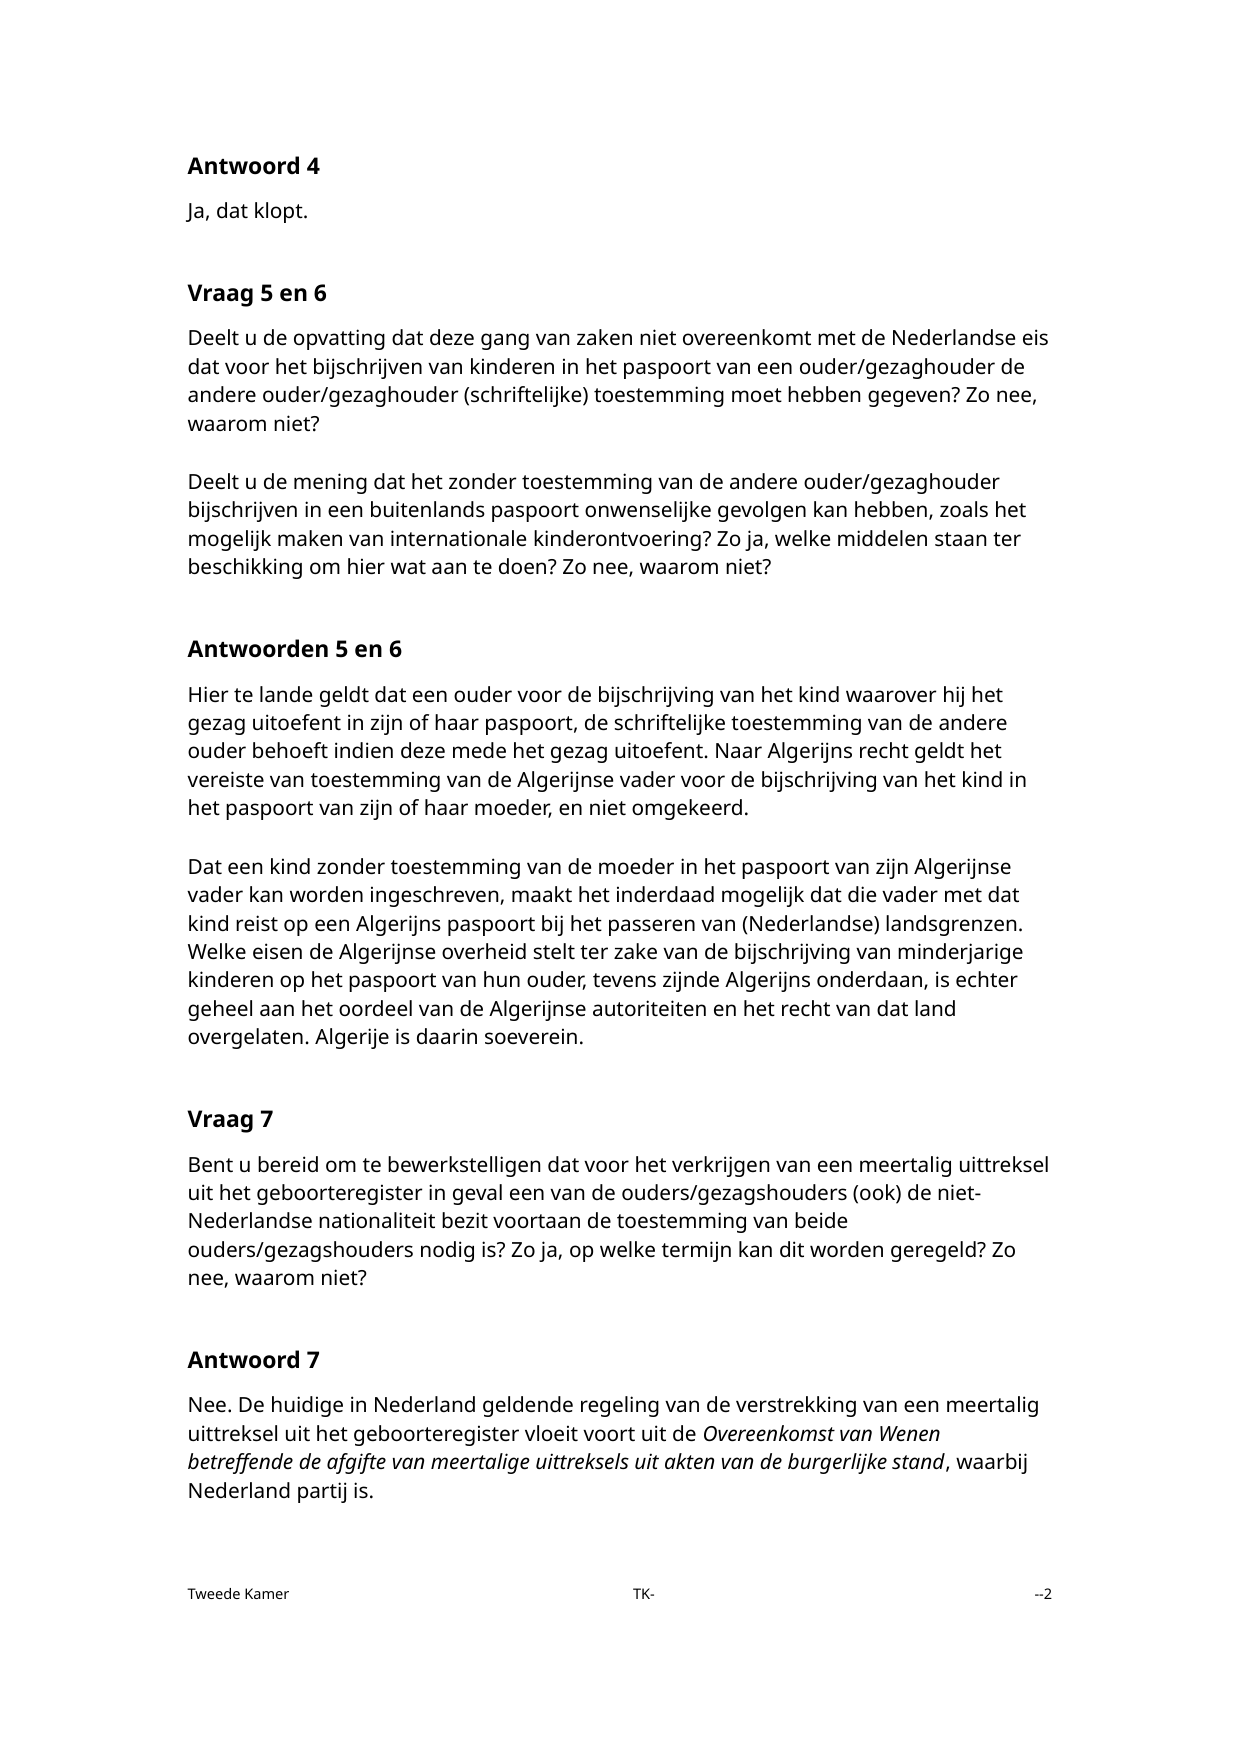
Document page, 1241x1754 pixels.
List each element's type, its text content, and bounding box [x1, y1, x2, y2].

subtitle Vraag 7 [187, 1103, 1053, 1135]
subtitle Antwoord 4 [187, 150, 1053, 181]
text Deelt u de mening dat het zonder toestemming van de andere ouder/gezaghouder bijschrijven in een buitenlands paspoort onwenselijke gevolgen kan hebben, zoals het mogelijk maken van internationale kinderontvoering? Zo ja, welke middelen staan ter beschikking om hier wat aan te doen? Zo nee, waarom niet? [187, 467, 1053, 581]
text Dat een kind zonder toestemming van de moeder in het paspoort van zijn Algerijnse vader kan worden ingeschreven, maakt het inderdaad mogelijk dat die vader met dat kind reist op een Algerijns paspoort bij het passeren van (Nederlandse) landsgrenzen. Welke eisen de Algerijnse overheid stelt ter zake van de bijschrijving van minderjarige kinderen op het paspoort van hun ouder, tevens zijnde Algerijns onderdaan, is echter geheel aan het oordeel van de Algerijnse autoriteiten en het recht van dat land overgelaten. Algerije is daarin soeverein. [187, 852, 1053, 1051]
text Ja, dat klopt. [187, 196, 1053, 225]
text Deelt u de opvatting dat deze gang van zaken niet overeenkomt met de Nederlandse eis dat voor het bijschrijven van kinderen in het paspoort van een ouder/gezaghouder de andere ouder/gezaghouder (schriftelijke) toestemming moet hebben gegeven? Zo nee, waarom niet? [187, 323, 1053, 437]
subtitle Antwoord 7 [187, 1344, 1053, 1376]
text Nee. De huidige in Nederland geldende regeling van de verstrekking van een meertalig uittreksel uit het geboorteregister vloeit voort uit de Overeenkomst van Wenen betreffende de afgifte van meertalige uittreksels uit akten van de burgerlijke stand, waarbij Nederland partij is. [187, 1391, 1053, 1504]
text Hier te lande geldt dat een ouder voor de bijschrijving van het kind waarover hij het gezag uitoefent in zijn of haar paspoort, de schriftelijke toestemming van de andere ouder behoeft indien deze mede het gezag uitoefent. Naar Algerijns recht geldt het vereiste van toestemming van de Algerijnse vader voor de bijschrijving van het kind in het paspoort van zijn of haar moeder, en niet omgekeerd. [187, 680, 1053, 822]
subtitle Antwoorden 5 en 6 [187, 633, 1053, 665]
text Bent u bereid om te bewerkstelligen dat voor het verkrijgen van een meertalig uittreksel uit het geboorteregister in geval een van de ouders/gezagshouders (ook) de niet-Nederlandse nationaliteit bezit voortaan de toestemming van beide ouders/gezagshouders nodig is? Zo ja, op welke termijn kan dit worden geregeld? Zo nee, waarom niet? [187, 1150, 1053, 1292]
subtitle Vraag 5 en 6 [187, 277, 1053, 308]
